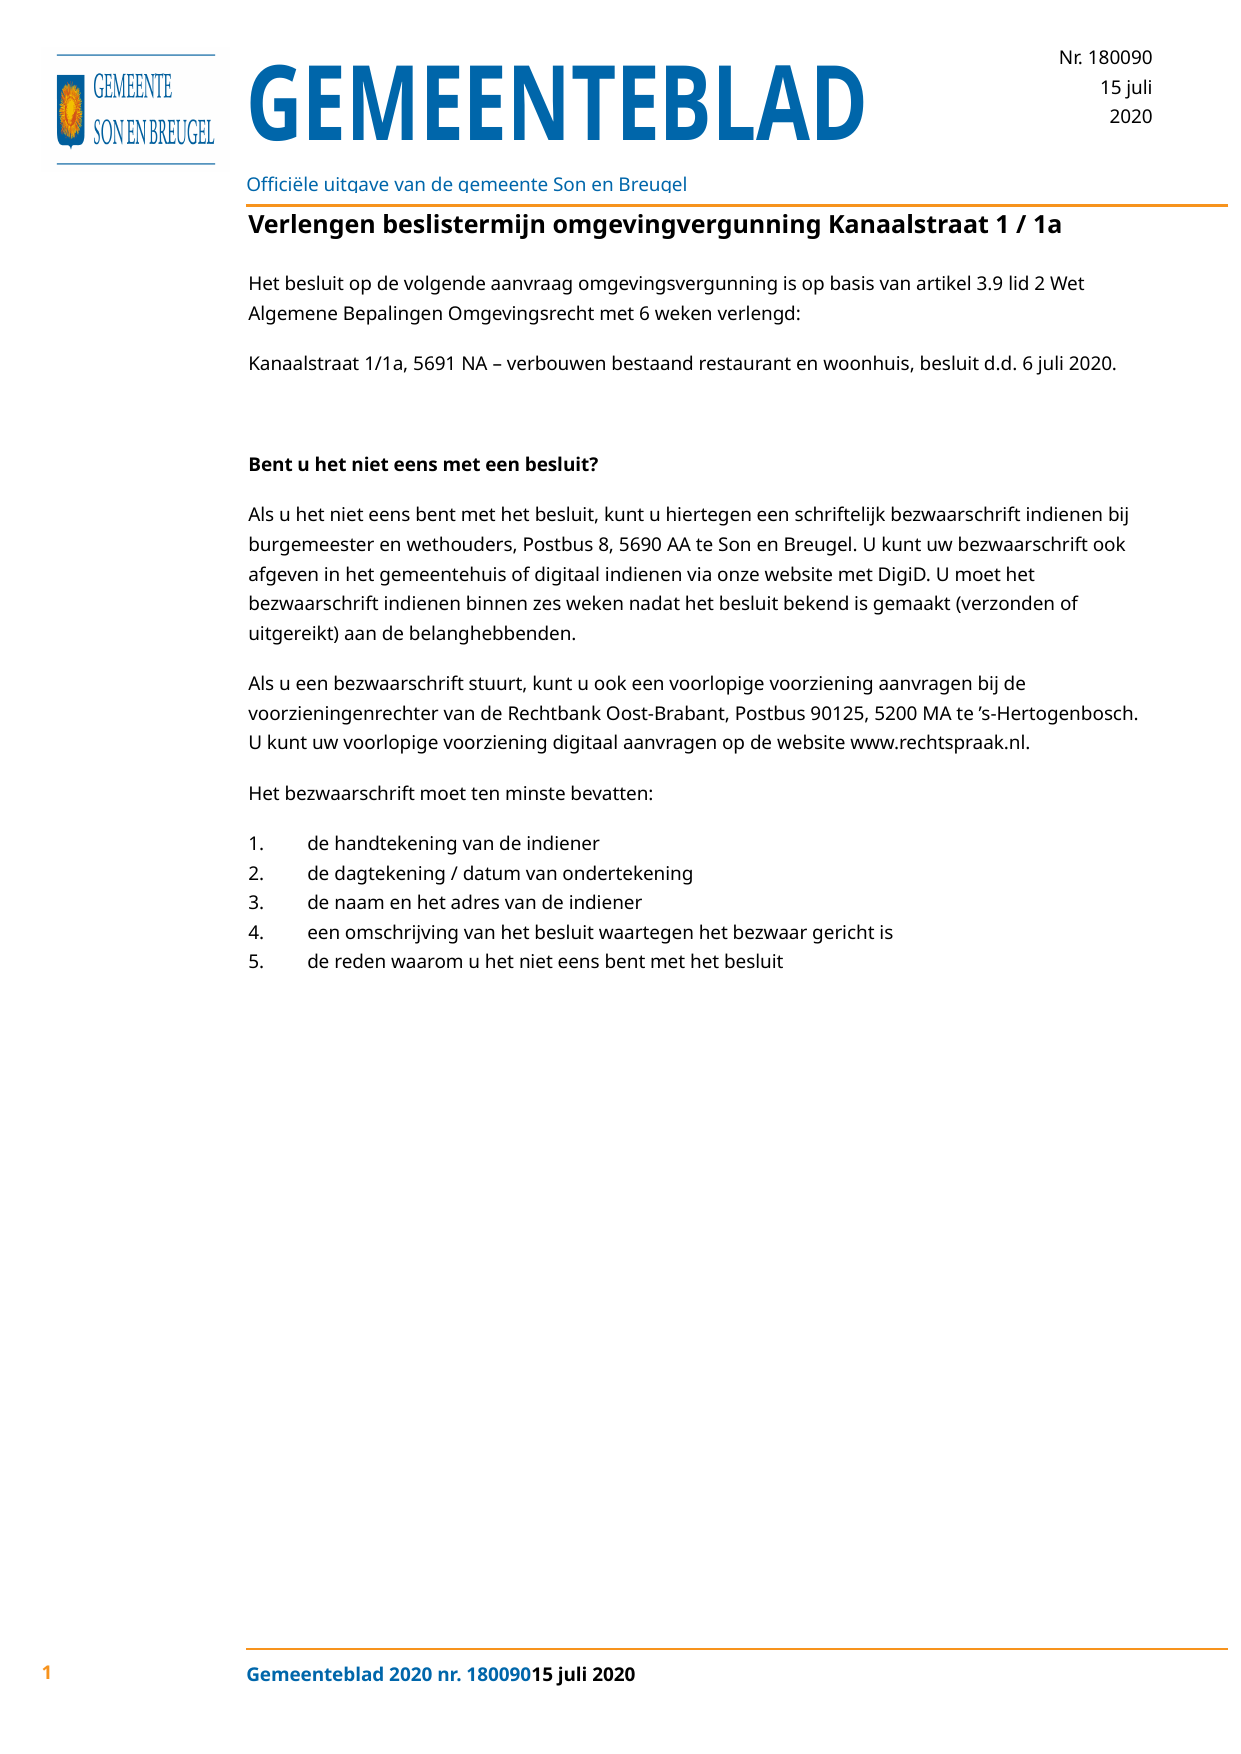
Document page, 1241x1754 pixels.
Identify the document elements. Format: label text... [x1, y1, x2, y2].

text Als u een bezwaarschrift stuurt, kunt u ook een voorlopige voorziening aanvragen bij de voorzieningenrechter van de Rechtbank Oost-Brabant, Postbus 90125, 5200 MA te ’s-Hertogenbosch. U kunt uw voorlopige voorziening digitaal aanvragen op de website www.rechtspraak.nl. [248, 670, 1152, 755]
text Als u het niet eens bent met het besluit, kunt u hiertegen een schriftelijk bezwaarschrift indienen bij burgemeester en wethouders, Postbus 8, 5690 AA te Son en Breugel. U kunt uw bezwaarschrift ook afgeven in het gemeentehuis of digitaal indienen via onze website met DigiD. U moet het bezwaarschrift indienen binnen zes weken nadat het besluit bekend is gemaakt (verzonden of uitgereikt) aan de belanghebbenden. [248, 502, 1152, 646]
list de naam en het adres van de indiener [248, 889, 1152, 915]
text Het bezwaarschrift moet ten minste bevatten: [248, 780, 1152, 806]
text Verlengen beslistermijn omgevingvergunning Kanaalstraat 1 / 1a [248, 207, 1152, 241]
text Het besluit op de volgende aanvraag omgevingsvergunning is op basis van artikel 3.9 lid 2 Wet Algemene Bepalingen Omgevingsrecht met 6 weken verlengd: [248, 270, 1152, 326]
picture [41, 47, 231, 172]
text Kanaalstraat 1/1a, 5691 NA – verbouwen bestaand restaurant en woonhuis, besluit d.d. 6 juli 2020. [248, 350, 1152, 376]
list de reden waarom u het niet eens bent met het besluit [248, 949, 1152, 974]
list de handtekening van de indiener [248, 830, 1152, 856]
list een omschrijving van het besluit waartegen het bezwaar gericht is [248, 919, 1152, 945]
list de dagtekening / datum van ondertekening [248, 860, 1152, 886]
text Bent u het niet eens met een besluit? [248, 451, 1152, 477]
